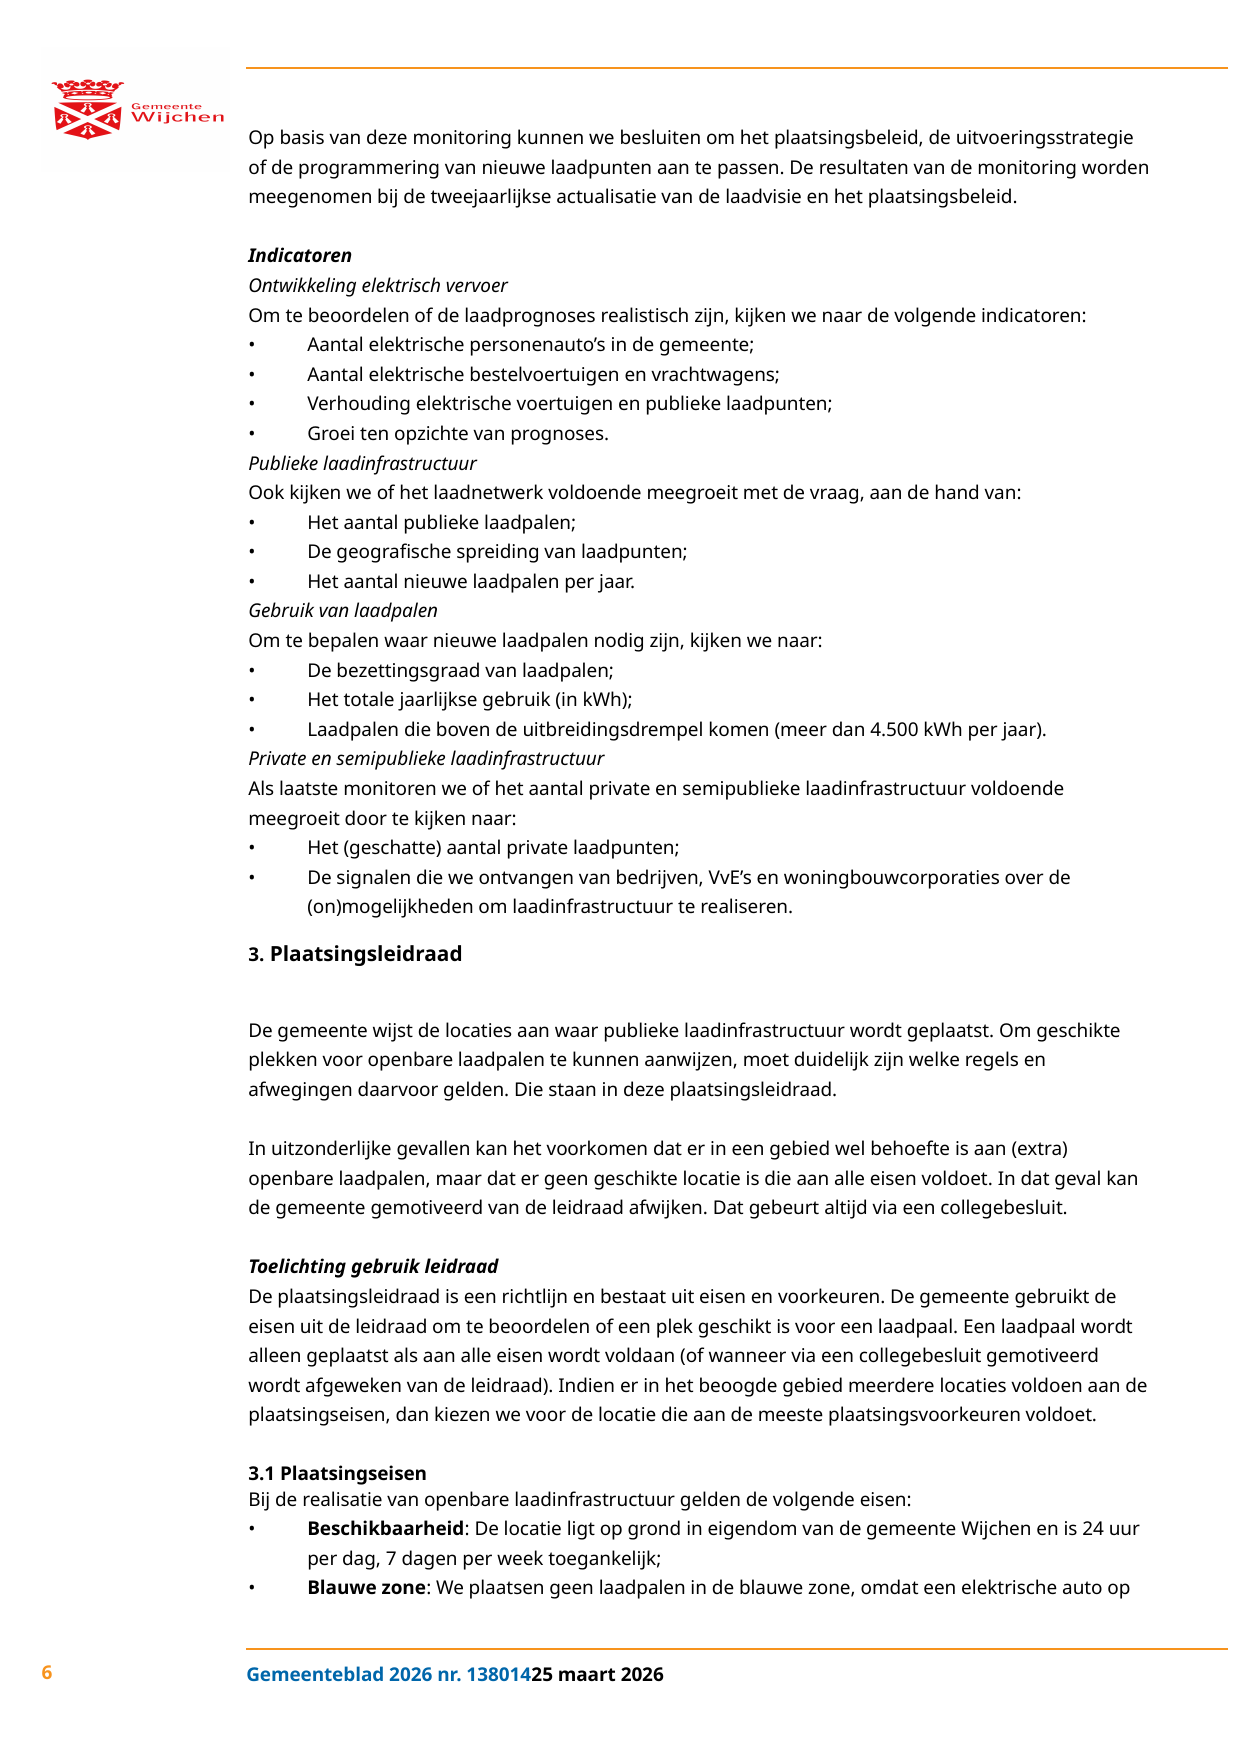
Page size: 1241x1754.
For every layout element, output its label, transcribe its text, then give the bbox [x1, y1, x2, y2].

text De gemeente wijst de locaties aan waar publieke laadinfrastructuur wordt geplaatst. Om geschikte plekken voor openbare laadpalen te kunnen aanwijzen, moet duidelijk zijn welke regels en afwegingen daarvoor gelden. Die staan in deze plaatsingsleidraad. [248, 1017, 1152, 1102]
list Aantal elektrische personenauto’s in de gemeente; [248, 331, 1152, 357]
list Het aantal nieuwe laadpalen per jaar. [248, 568, 1152, 594]
text Om te beoordelen of de laadprognoses realistisch zijn, kijken we naar de volgende indicatoren: [248, 302, 1152, 328]
text Gebruik van laadpalen [248, 598, 1152, 623]
list Het aantal publieke laadpalen; [248, 509, 1152, 535]
list Het totale jaarlijkse gebruik (in kWh); [248, 686, 1152, 712]
list Beschikbaarheid: De locatie ligt op grond in eigendom van de gemeente Wijchen en is 24 uur per dag, 7 dagen per week toegankelijk; [248, 1515, 1152, 1571]
list De bezettingsgraad van laadpalen; [248, 657, 1152, 683]
list Groei ten opzichte van prognoses. [248, 420, 1152, 446]
table_header Toelichting gebruik leidraad De plaatsingsleidraad is een richtlijn en bestaat uit eisen en voorkeuren. De gemeente gebruikt de eisen uit de leidraad om te beoordelen of een plek geschikt is voor een laadpaal. Een laadpaal wordt alleen geplaatst als aan alle eisen wordt voldaan (of wanneer via een collegebesluit gemotiveerd wordt afgeweken van de leidraad). Indien er in het beoogde gebied meerdere locaties voldoen aan de plaatsingseisen, dan kiezen we voor de locatie die aan de meeste plaatsingsvoorkeuren voldoet. [248, 1254, 1152, 1427]
picture [41, 47, 231, 172]
list De signalen die we ontvangen van bedrijven, VvE’s en woningbouwcorporaties over de (on)mogelijkheden om laadinfrastructuur te realiseren. [248, 864, 1152, 919]
text Ontwikkeling elektrisch vervoer [248, 272, 1152, 298]
text In uitzonderlijke gevallen kan het voorkomen dat er in een gebied wel behoefte is aan (extra) openbare laadpalen, maar dat er geen geschikte locatie is die aan alle eisen voldoet. In dat geval kan de gemeente gemotiveerd van de leidraad afwijken. Dat gebeurt altijd via een collegebesluit. [248, 1135, 1152, 1220]
list Verhouding elektrische voertuigen en publieke laadpunten; [248, 391, 1152, 416]
text Indicatoren [248, 243, 1152, 268]
text 3. Plaatsingsleidraad [248, 939, 1152, 968]
list Laadpalen die boven de uitbreidingsdrempel komen (meer dan 4.500 kWh per jaar). [248, 716, 1152, 742]
text Ook kijken we of het laadnetwerk voldoende meegroeit met de vraag, aan de hand van: [248, 479, 1152, 505]
text Op basis van deze monitoring kunnen we besluiten om het plaatsingsbeleid, de uitvoeringsstrategie of de programmering van nieuwe laadpunten aan te passen. De resultaten van de monitoring worden meegenomen bij de tweejaarlijkse actualisatie van de laadvisie en het plaatsingsbeleid. [248, 124, 1152, 209]
list Het (geschatte) aantal private laadpunten; [248, 834, 1152, 860]
text Bij de realisatie van openbare laadinfrastructuur gelden de volgende eisen: [248, 1486, 1152, 1512]
text 3.1 Plaatsingseisen [248, 1460, 1152, 1486]
list Blauwe zone: We plaatsen geen laadpalen in de blauwe zone, omdat een elektrische auto op [248, 1574, 1152, 1600]
text Publieke laadinfrastructuur [248, 450, 1152, 476]
list Aantal elektrische bestelvoertuigen en vrachtwagens; [248, 361, 1152, 387]
text Private en semipublieke laadinfrastructuur [248, 746, 1152, 771]
text Om te bepalen waar nieuwe laadpalen nodig zijn, kijken we naar: [248, 627, 1152, 653]
list De geografische spreiding van laadpunten; [248, 538, 1152, 564]
text Als laatste monitoren we of het aantal private en semipublieke laadinfrastructuur voldoende meegroeit door te kijken naar: [248, 775, 1152, 831]
